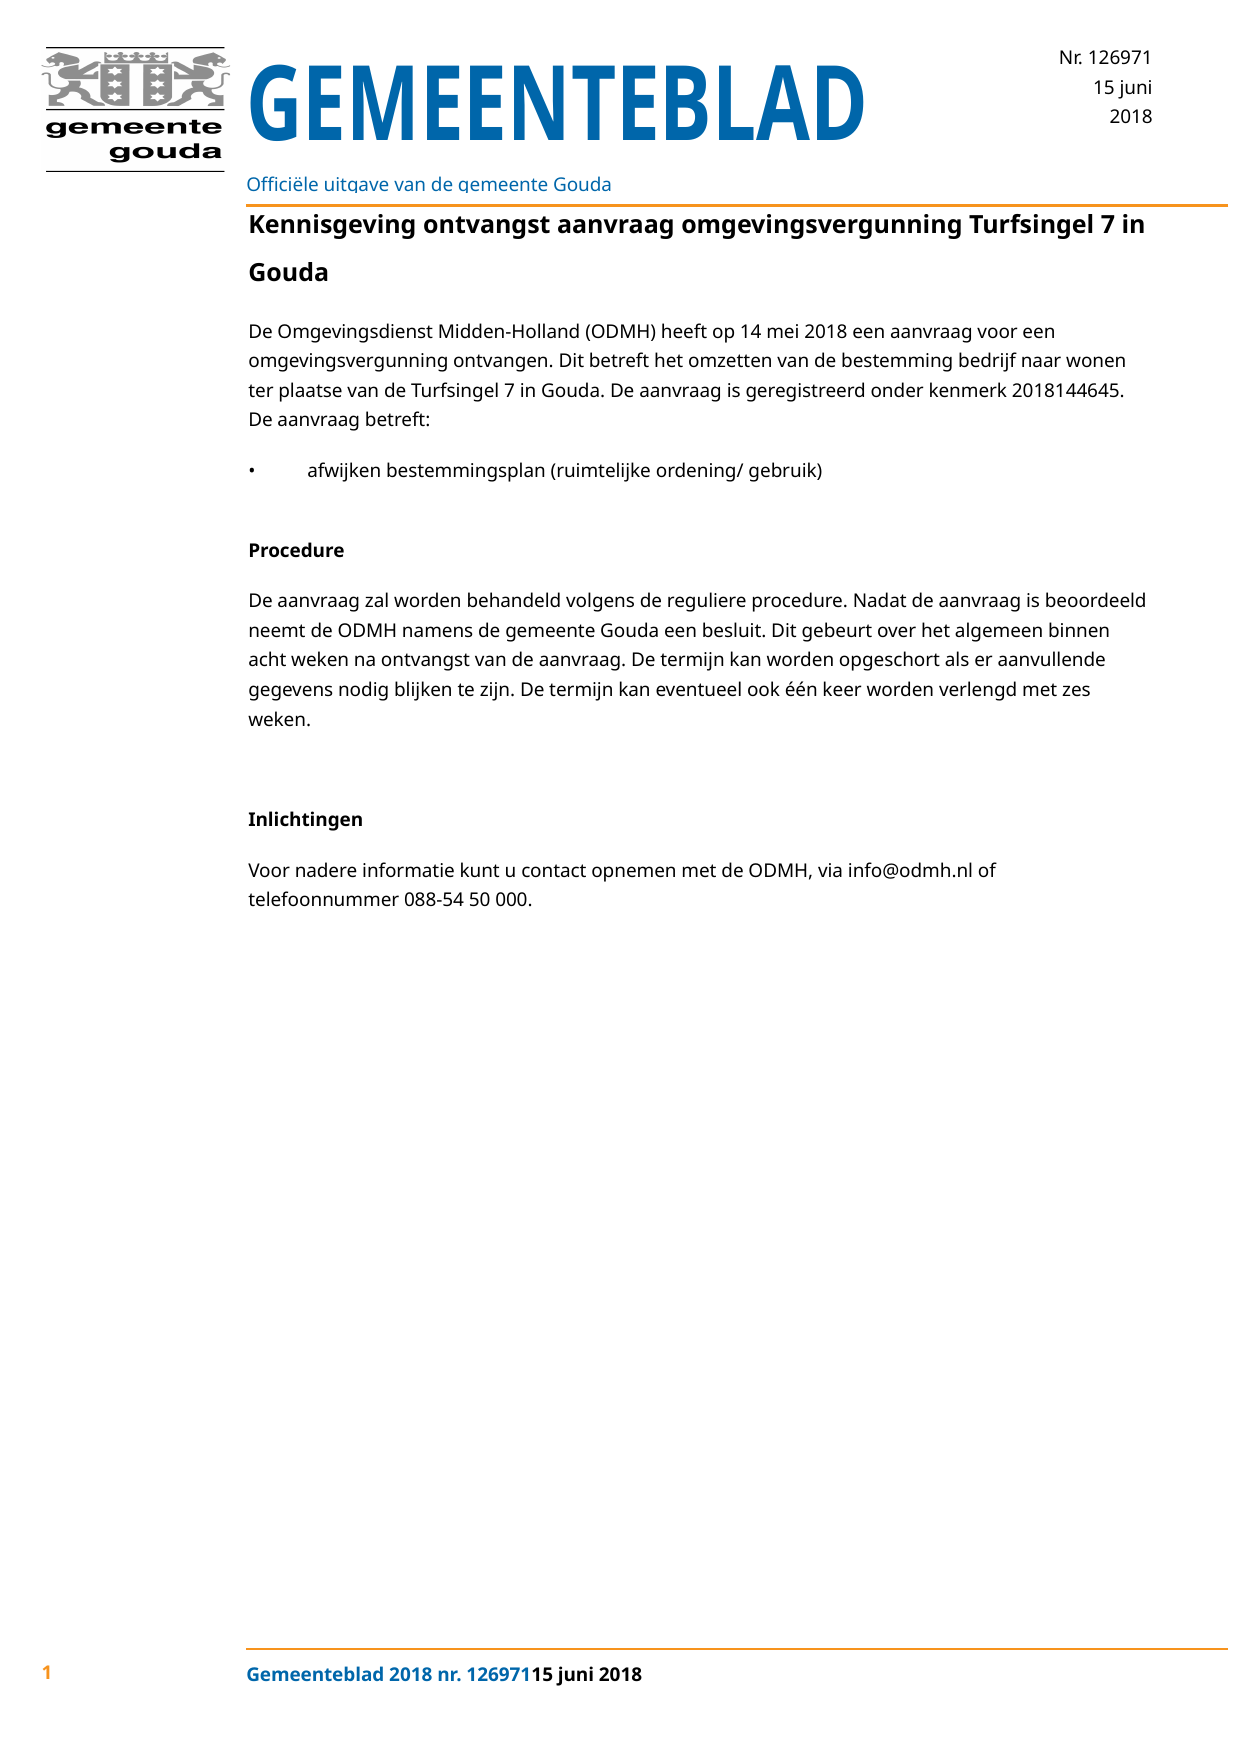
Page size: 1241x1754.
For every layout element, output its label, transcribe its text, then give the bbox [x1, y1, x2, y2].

list afwijken bestemmingsplan (ruimtelijke ordening/ gebruik) [248, 457, 1152, 483]
text De Omgevingsdienst Midden-Holland (ODMH) heeft op 14 mei 2018 een aanvraag voor een omgevingsvergunning ontvangen. Dit betreft het omzetten van de bestemming bedrijf naar wonen ter plaatse van de Turfsingel 7 in Gouda. De aanvraag is geregistreerd onder kenmerk 2018144645. De aanvraag betreft: [248, 318, 1152, 432]
text Inlichtingen [248, 807, 1152, 832]
text Kennisgeving ontvangst aanvraag omgevingsvergunning Turfsingel 7 in Gouda [248, 207, 1152, 288]
picture [41, 47, 231, 172]
text De aanvraag zal worden behandeld volgens de reguliere procedure. Nadat de aanvraag is beoordeeld neemt de ODMH namens de gemeente Gouda een besluit. Dit gebeurt over het algemeen binnen acht weken na ontvangst van de aanvraag. De termijn kan worden opgeschort als er aanvullende gegevens nodig blijken te zijn. De termijn kan eventueel ook één keer worden verlengd met zes weken. [248, 587, 1152, 732]
text Procedure [248, 537, 1152, 563]
text Voor nadere informatie kunt u contact opnemen met de ODMH, via info@odmh.nl of telefoonnummer 088-54 50 000. [248, 857, 1152, 912]
